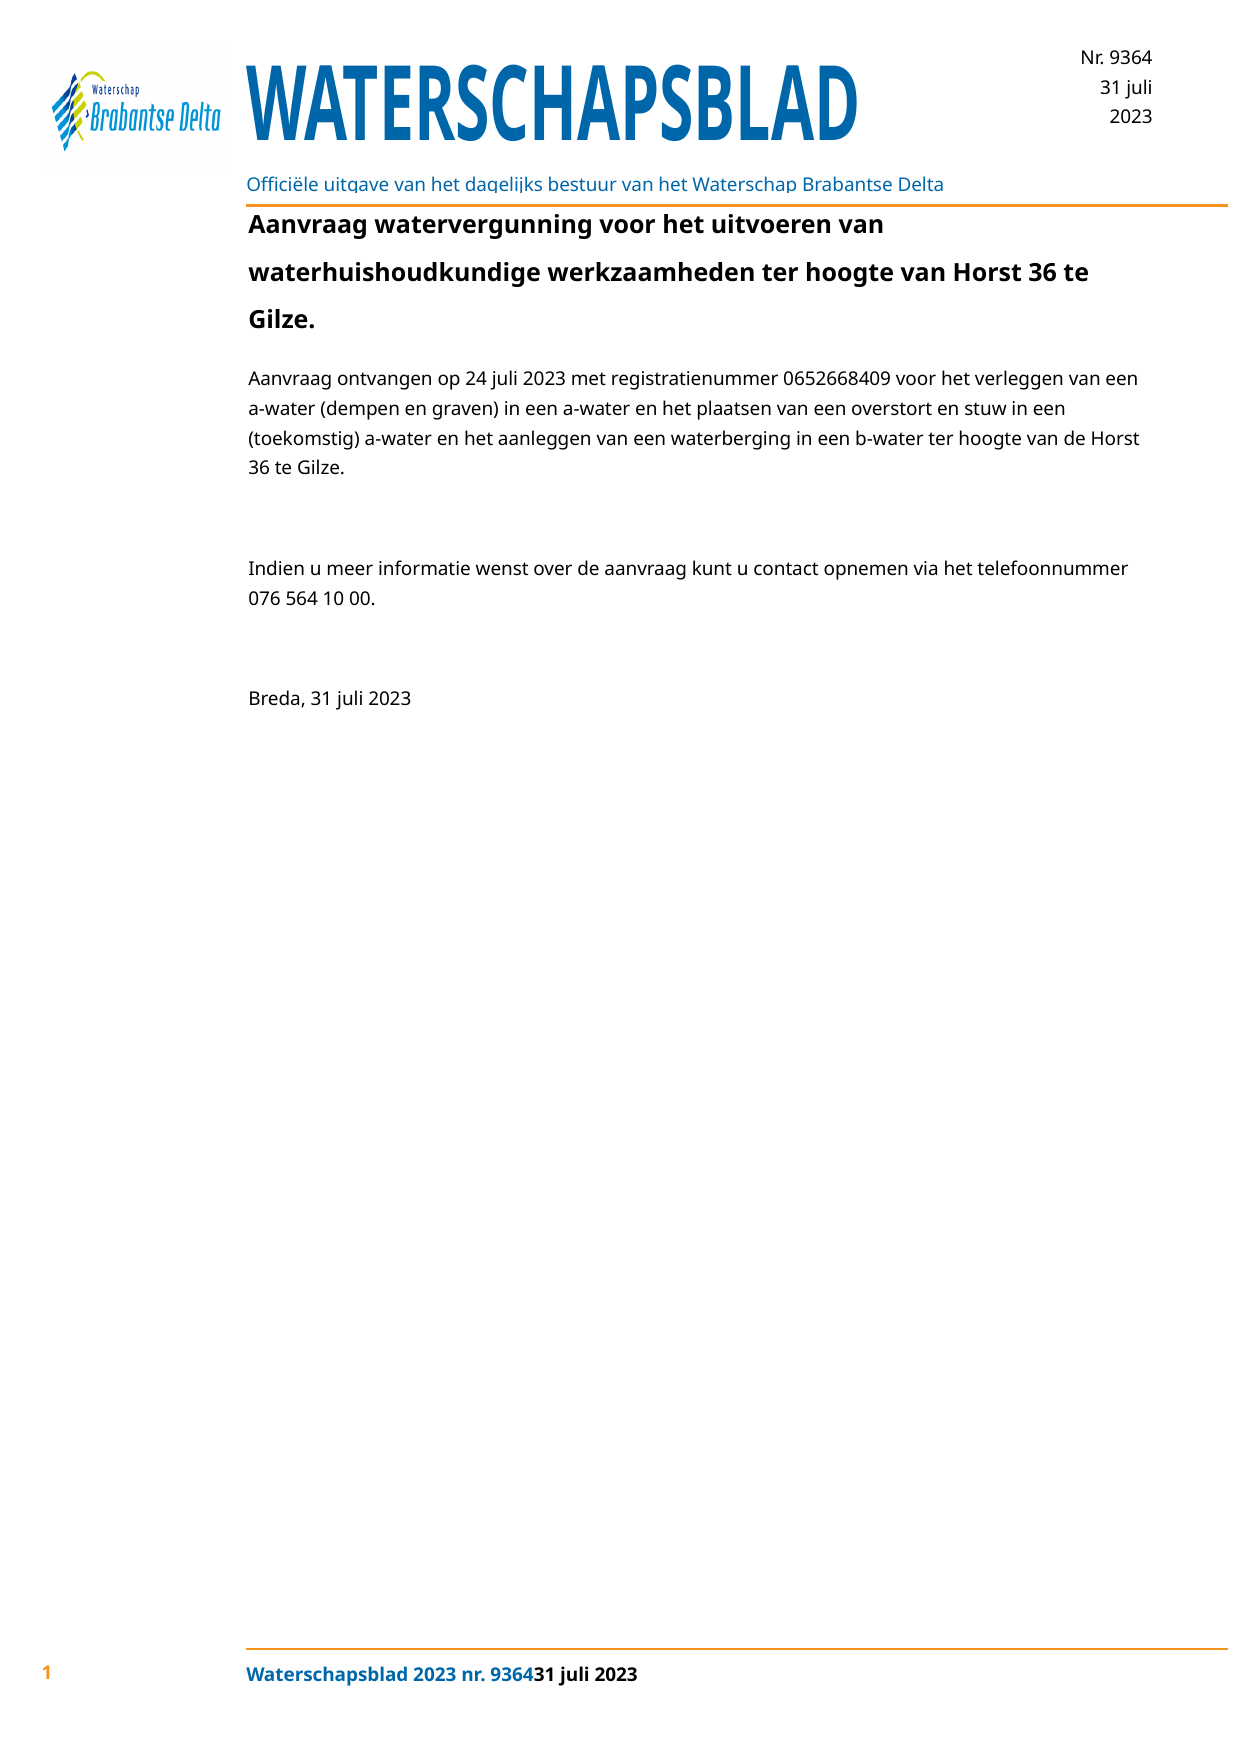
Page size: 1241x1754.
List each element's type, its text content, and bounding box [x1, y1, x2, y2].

text Breda, 31 juli 2023 [248, 686, 1152, 711]
text Indien u meer informatie wenst over de aanvraag kunt u contact opnemen via het telefoonnummer 076 564 10 00. [248, 555, 1152, 610]
text Aanvraag ontvangen op 24 juli 2023 met registratienummer 0652668409 voor het verleggen van een a-water (dempen en graven) in een a-water en het plaatsen van een overstort en stuw in een (toekomstig) a-water en het aanleggen van een waterberging in een b-water ter hoogte van de Horst 36 te Gilze. [248, 366, 1152, 480]
picture [41, 47, 231, 172]
text Aanvraag watervergunning voor het uitvoeren van waterhuishoudkundige werkzaamheden ter hoogte van Horst 36 te Gilze. [248, 207, 1152, 336]
